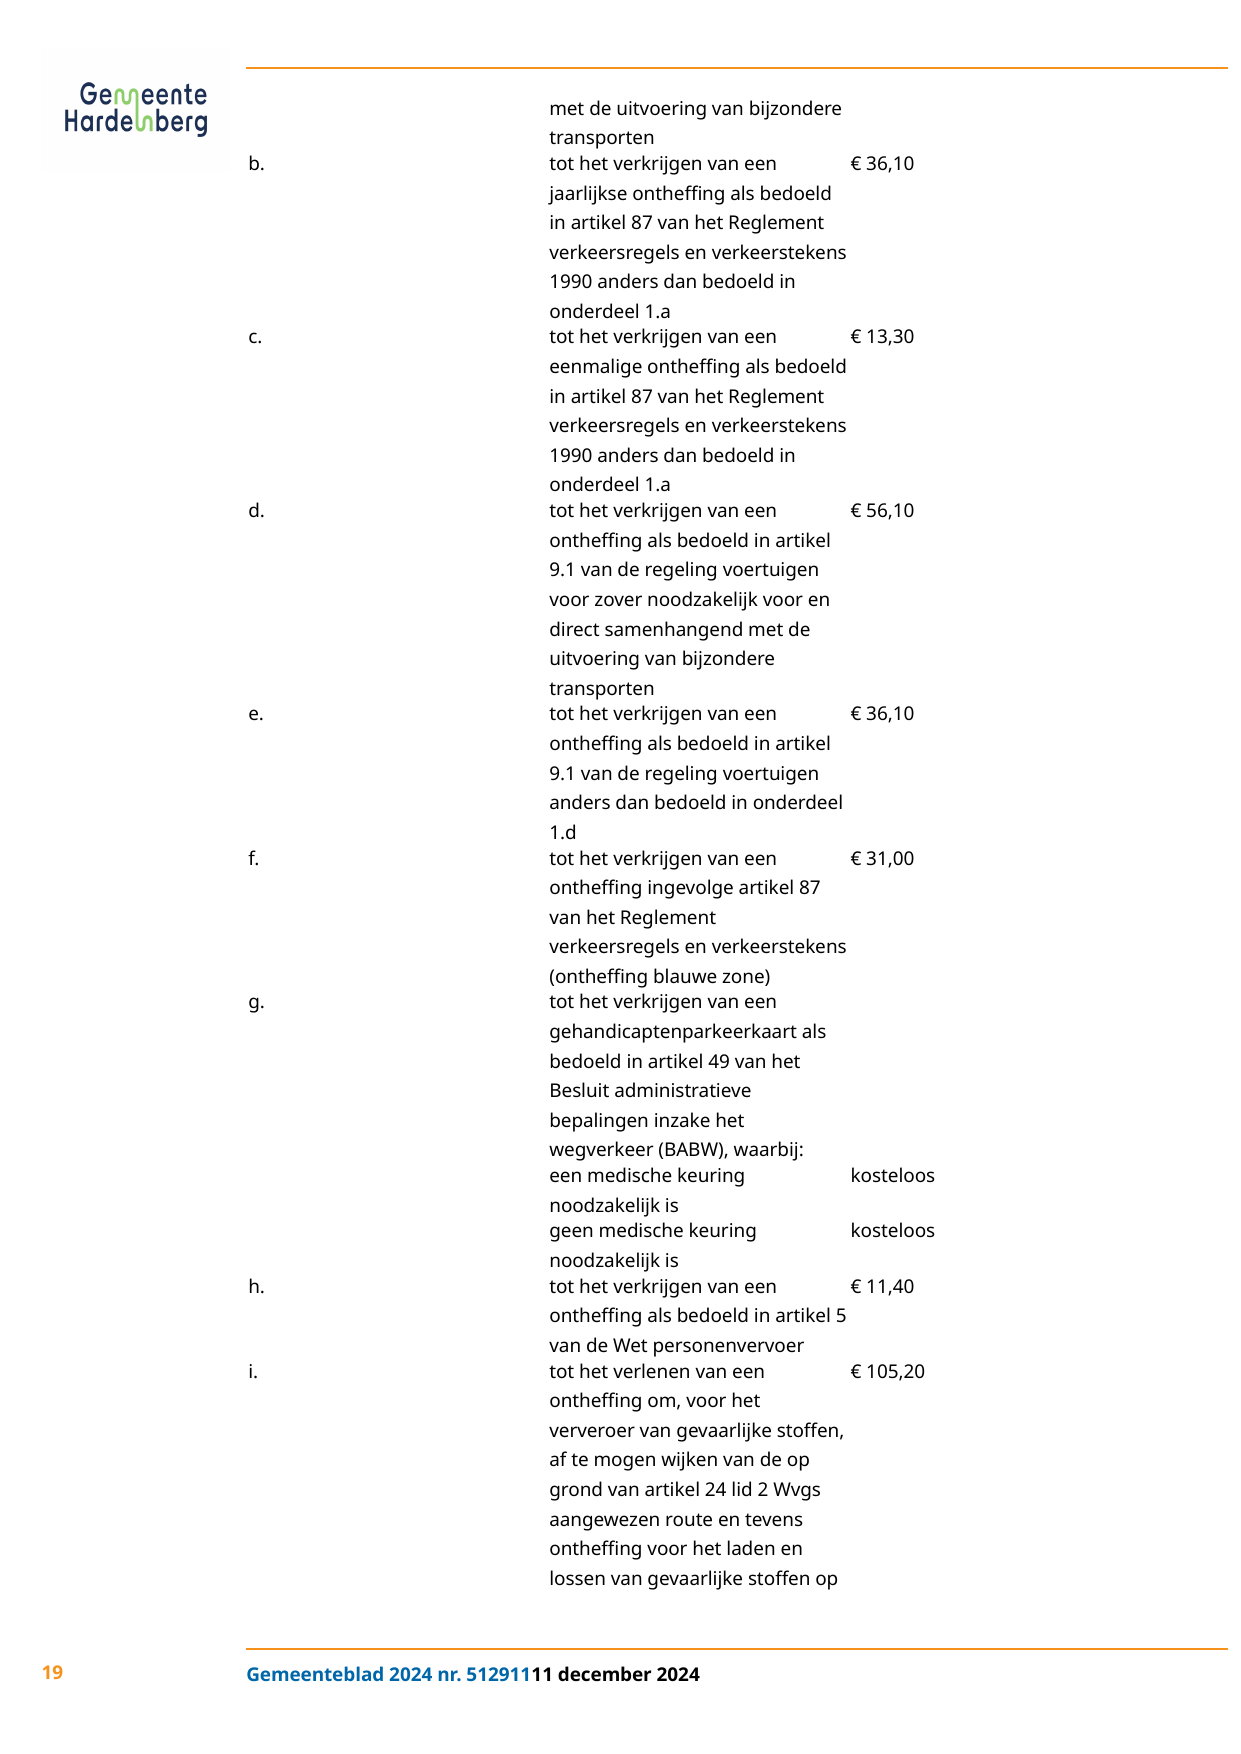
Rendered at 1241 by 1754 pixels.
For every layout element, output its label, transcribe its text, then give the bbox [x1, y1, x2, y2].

table_cell € 36,10 [850, 701, 1152, 845]
table_cell h. [248, 1273, 549, 1358]
table_cell € 13,30 [850, 324, 1152, 497]
table_cell tot het verkrijgen van een ontheffing als bedoeld in artikel 9.1 van de regeling voertuigen voor zover noodzakelijk voor en direct samenhangend met de uitvoering van bijzondere transporten [549, 498, 850, 701]
table_cell d. [248, 498, 549, 701]
table_cell € 36,10 [850, 150, 1152, 324]
table_cell [850, 989, 1152, 1162]
table_cell i. [248, 1358, 549, 1591]
table_cell € 56,10 [850, 498, 1152, 701]
table_cell tot het verkrijgen van een ontheffing als bedoeld in artikel 9.1 van de regeling voertuigen anders dan bedoeld in onderdeel 1.d [549, 701, 850, 845]
picture [41, 47, 231, 172]
table_cell met de uitvoering van bijzondere transporten [549, 95, 850, 150]
table_cell € 105,20 [850, 1358, 1152, 1591]
table_cell b. [248, 150, 549, 324]
table_cell tot het verkrijgen van een ontheffing ingevolge artikel 87 van het Reglement verkeersregels en verkeerstekens (ontheffing blauwe zone) [549, 845, 850, 989]
table_cell [850, 95, 1152, 150]
table_cell tot het verkrijgen van een eenmalige ontheffing als bedoeld in artikel 87 van het Reglement verkeersregels en verkeerstekens 1990 anders dan bedoeld in onderdeel 1.a [549, 324, 850, 497]
table_cell geen medische keuring noodzakelijk is [549, 1218, 850, 1273]
table_cell c. [248, 324, 549, 497]
table_cell [248, 1163, 549, 1218]
table_cell e. [248, 701, 549, 845]
table_cell € 31,00 [850, 845, 1152, 989]
table_cell f. [248, 845, 549, 989]
table_cell tot het verlenen van een ontheffing om, voor het ververoer van gevaarlijke stoffen, af te mogen wijken van de op grond van artikel 24 lid 2 Wvgs aangewezen route en tevens ontheffing voor het laden en lossen van gevaarlijke stoffen op [549, 1358, 850, 1591]
table_cell kosteloos [850, 1163, 1152, 1218]
table_cell g. [248, 989, 549, 1162]
table_cell [248, 1218, 549, 1273]
table_cell kosteloos [850, 1218, 1152, 1273]
table_cell tot het verkrijgen van een gehandicaptenparkeerkaart als bedoeld in artikel 49 van het Besluit administratieve bepalingen inzake het wegverkeer (BABW), waarbij: [549, 989, 850, 1162]
table_cell [248, 95, 549, 150]
table_cell tot het verkrijgen van een ontheffing als bedoeld in artikel 5 van de Wet personenvervoer [549, 1273, 850, 1358]
table_cell € 11,40 [850, 1273, 1152, 1358]
table_cell een medische keuring noodzakelijk is [549, 1163, 850, 1218]
table_cell tot het verkrijgen van een jaarlijkse ontheffing als bedoeld in artikel 87 van het Reglement verkeersregels en verkeerstekens 1990 anders dan bedoeld in onderdeel 1.a [549, 150, 850, 324]
